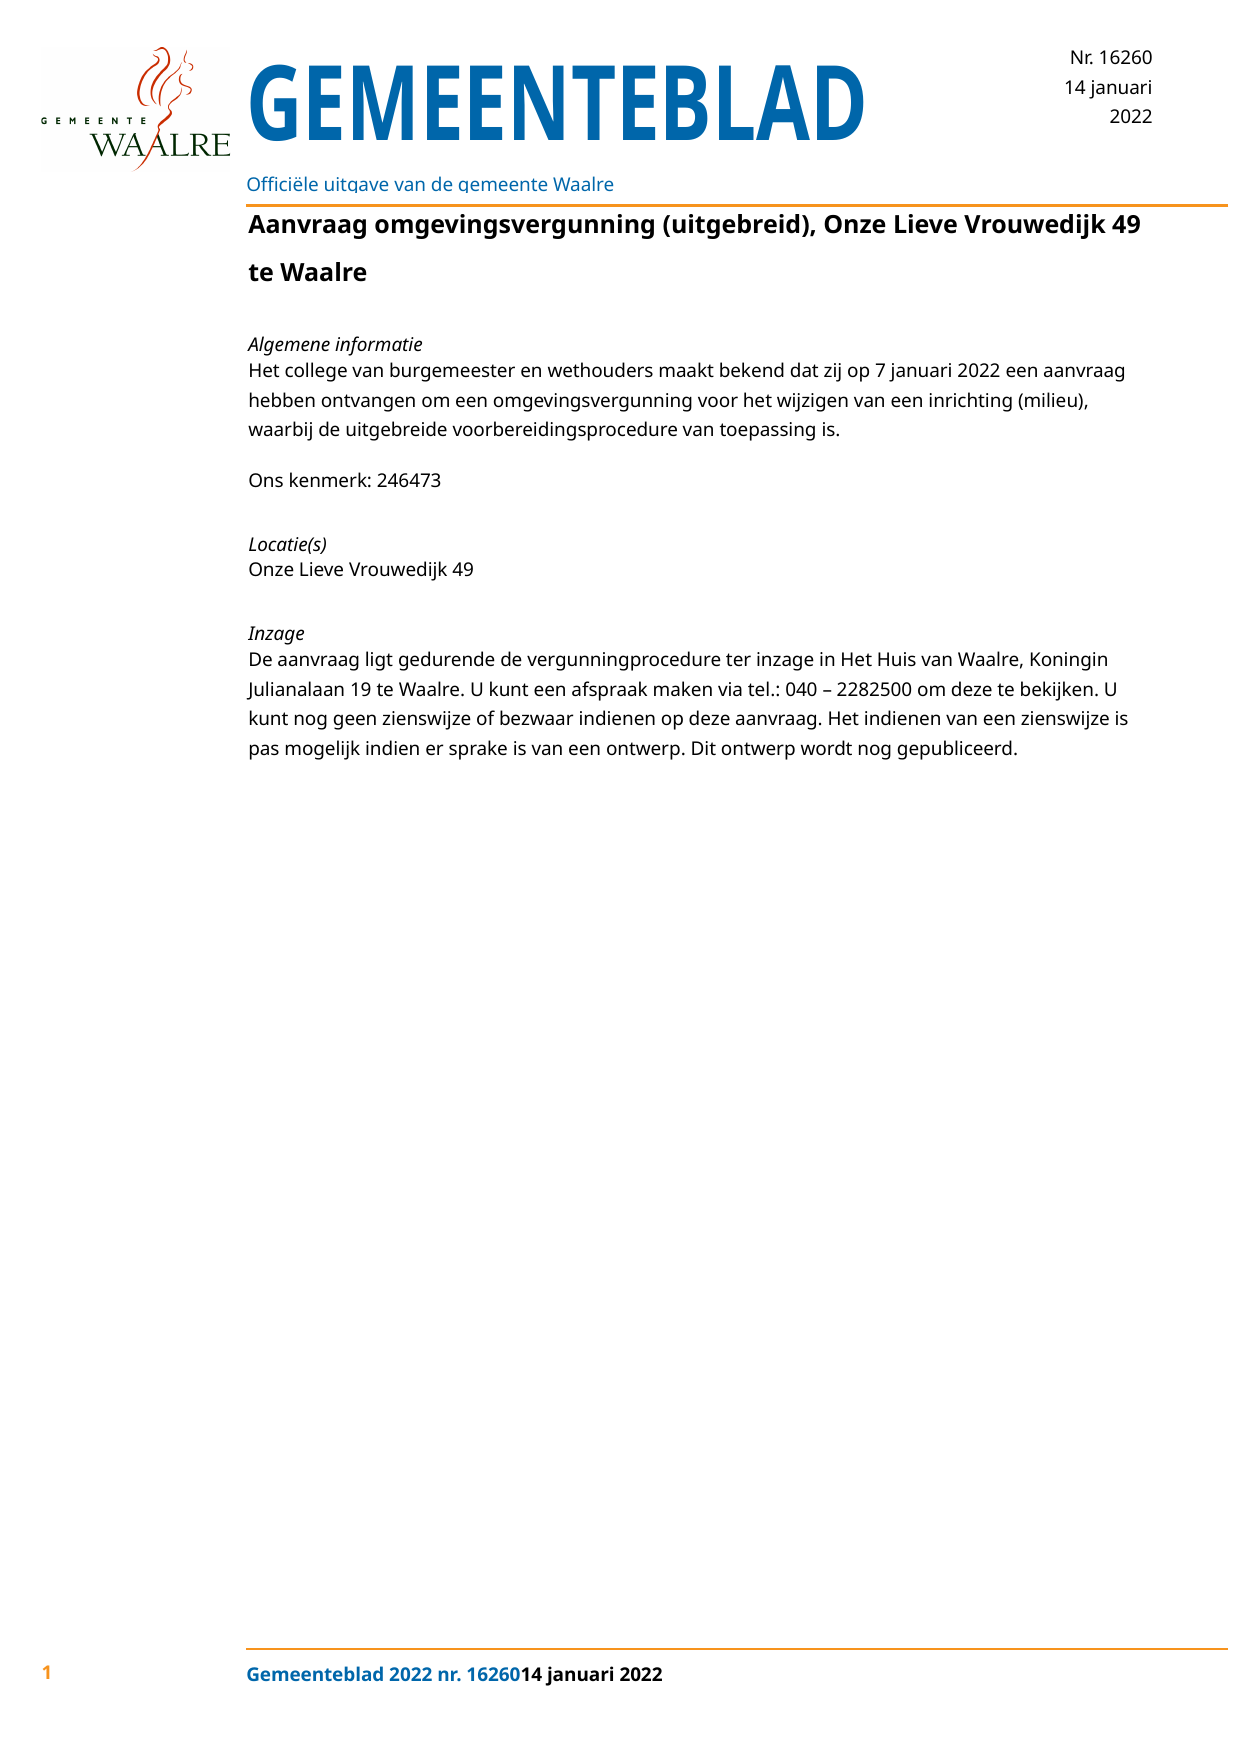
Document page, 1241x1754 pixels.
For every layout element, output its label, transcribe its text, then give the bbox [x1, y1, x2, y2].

text Ons kenmerk: 246473 [248, 467, 1152, 492]
text Het college van burgemeester en wethouders maakt bekend dat zij op 7 januari 2022 een aanvraag hebben ontvangen om een omgevingsvergunning voor het wijzigen van een inrichting (milieu), waarbij de uitgebreide voorbereidingsprocedure van toepassing is. [248, 357, 1152, 442]
picture [41, 47, 231, 172]
text Algemene informatie [248, 331, 1152, 357]
text Onze Lieve Vrouwedijk 49 [248, 556, 1152, 582]
text Inzage [248, 620, 1152, 646]
text Aanvraag omgevingsvergunning (uitgebreid), Onze Lieve Vrouwedijk 49 te Waalre [248, 207, 1152, 288]
text Locatie(s) [248, 531, 1152, 556]
text De aanvraag ligt gedurende de vergunningprocedure ter inzage in Het Huis van Waalre, Koningin Julianalaan 19 te Waalre. U kunt een afspraak maken via tel.: 040 – 2282500 om deze te bekijken. U kunt nog geen zienswijze of bezwaar indienen op deze aanvraag. Het indienen van een zienswijze is pas mogelijk indien er sprake is van een ontwerp. Dit ontwerp wordt nog gepubliceerd. [248, 646, 1152, 761]
